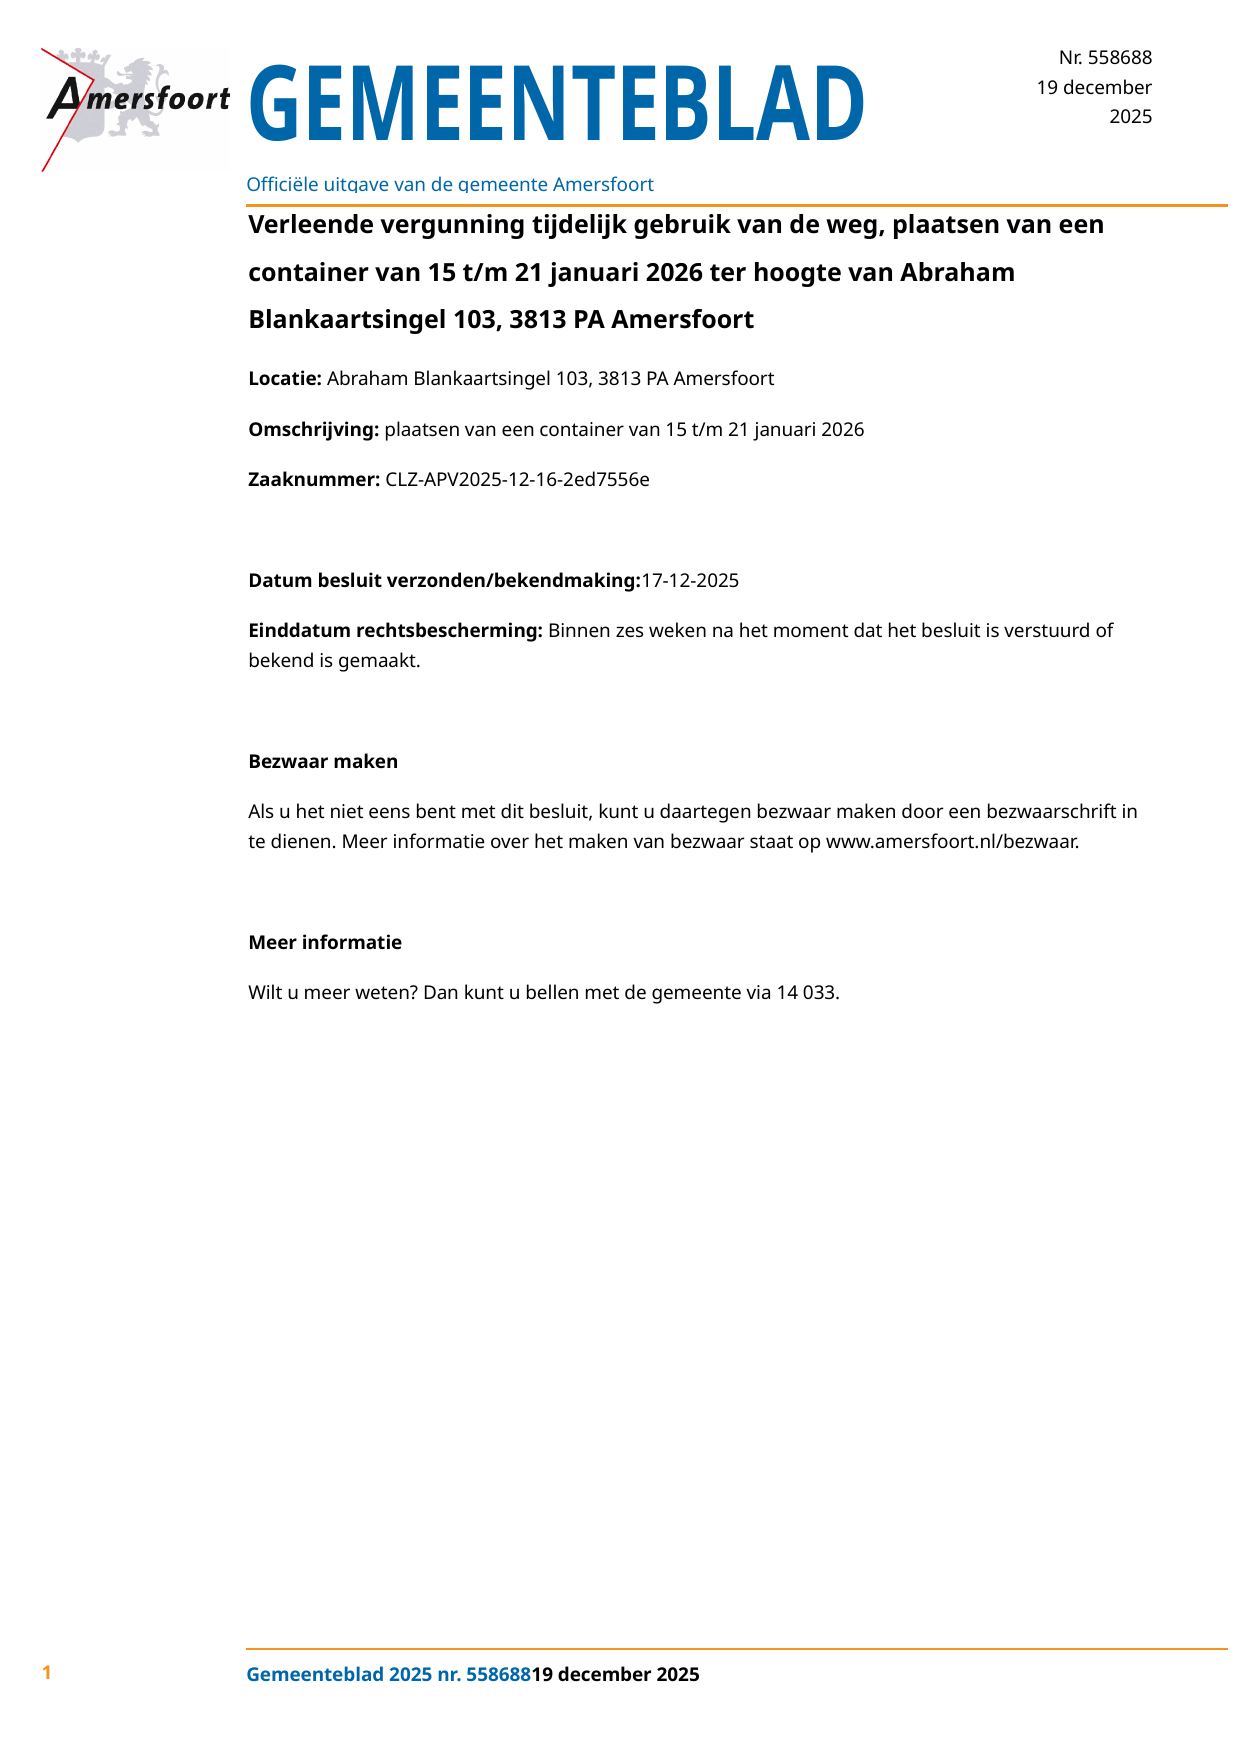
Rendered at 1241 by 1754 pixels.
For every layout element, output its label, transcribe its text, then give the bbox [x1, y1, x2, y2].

text Als u het niet eens bent met dit besluit, kunt u daartegen bezwaar maken door een bezwaarschrift in te dienen. Meer informatie over het maken van bezwaar staat op www.amersfoort.nl/bezwaar. [248, 798, 1152, 854]
text Bezwaar maken [248, 748, 1152, 774]
text Datum besluit verzonden/bekendmaking:17-12-2025 [248, 567, 1152, 593]
text Meer informatie [248, 929, 1152, 954]
text Locatie: Abraham Blankaartsingel 103, 3813 PA Amersfoort [248, 366, 1152, 391]
text Wilt u meer weten? Dan kunt u bellen met de gemeente via 14 033. [248, 979, 1152, 1005]
text Verleende vergunning tijdelijk gebruik van de weg, plaatsen van een container van 15 t/m 21 januari 2026 ter hoogte van Abraham Blankaartsingel 103, 3813 PA Amersfoort [248, 207, 1152, 336]
text Omschrijving: plaatsen van een container van 15 t/m 21 januari 2026 [248, 416, 1152, 442]
text Einddatum rechtsbescherming: Binnen zes weken na het moment dat het besluit is verstuurd of bekend is gemaakt. [248, 618, 1152, 673]
text Zaaknummer: CLZ-APV2025-12-16-2ed7556e [248, 466, 1152, 492]
picture [41, 47, 231, 172]
